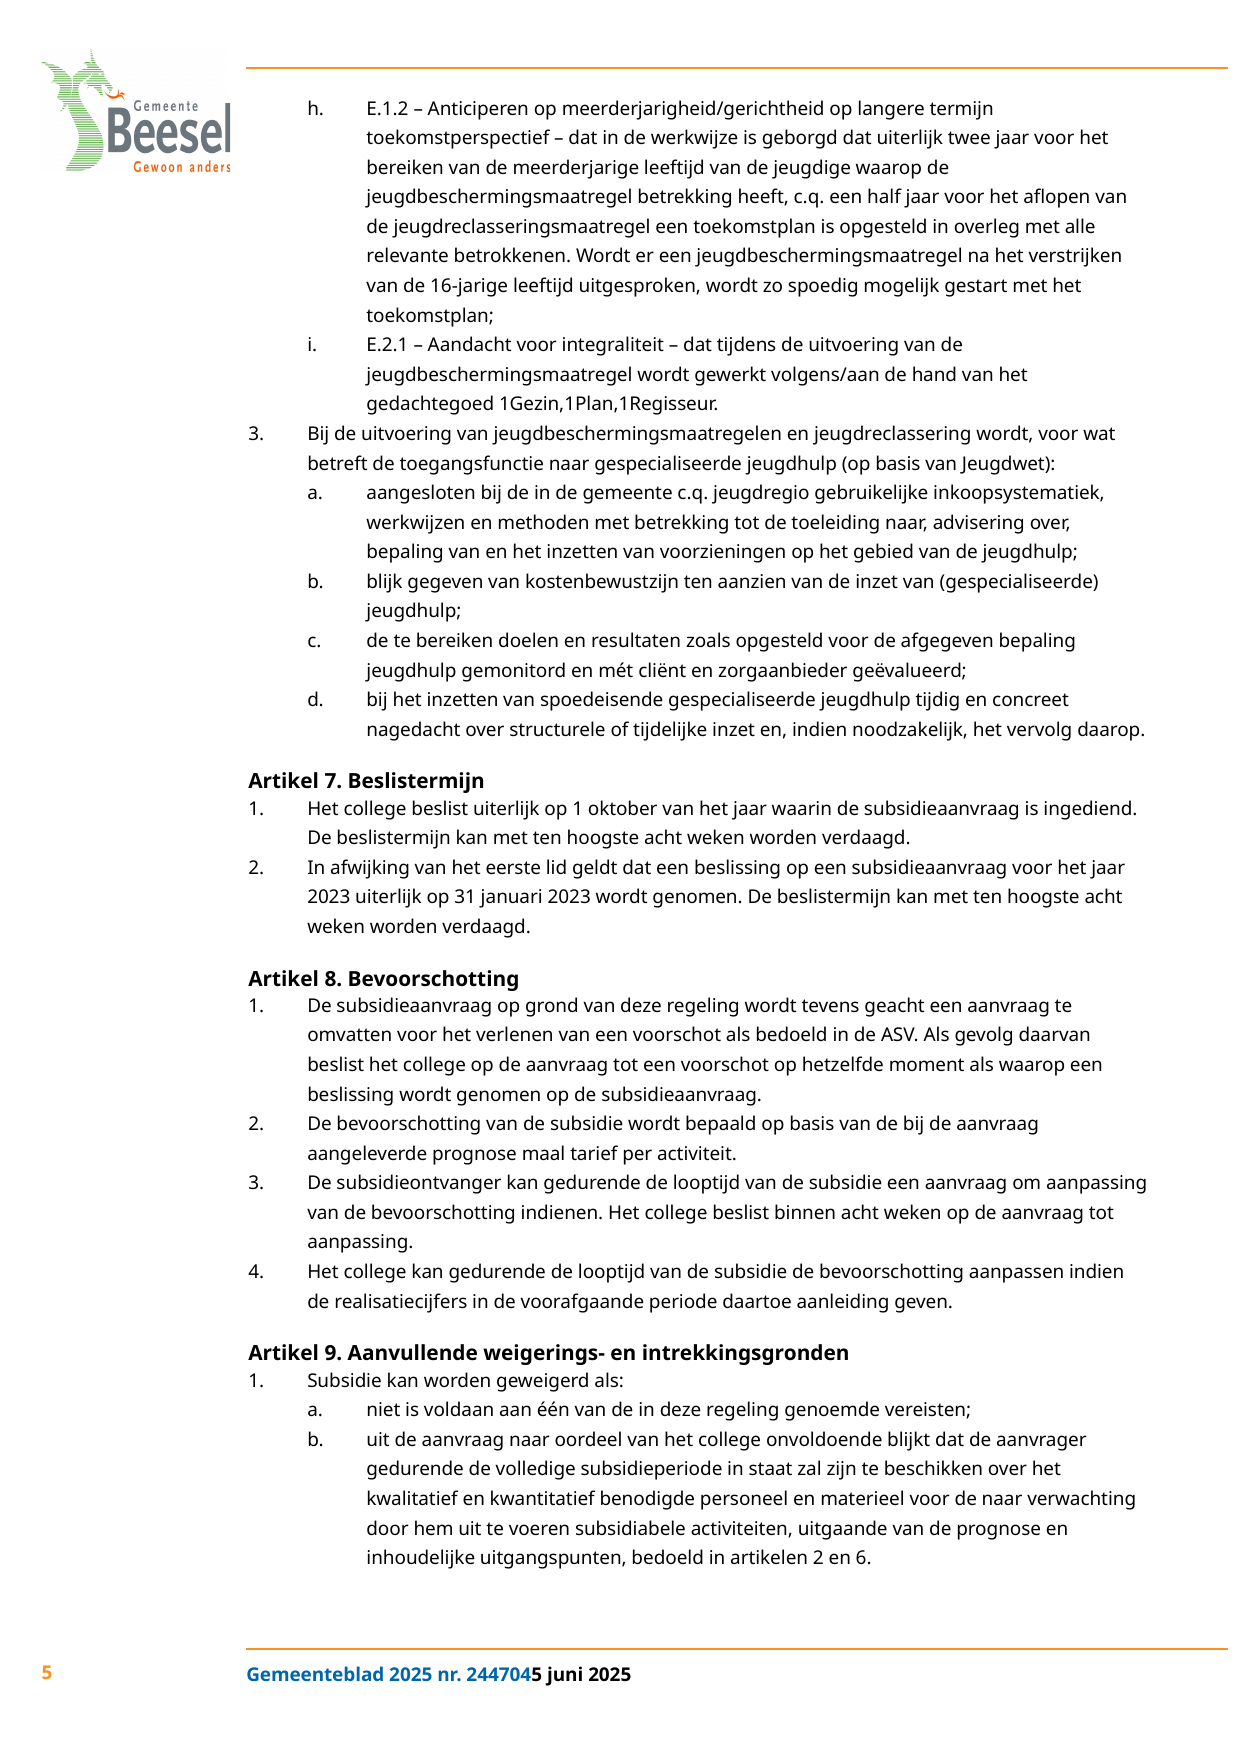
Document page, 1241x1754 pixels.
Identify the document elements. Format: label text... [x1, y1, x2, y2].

list blijk gegeven van kostenbewustzijn ten aanzien van de inzet van (gespecialiseerde) jeugdhulp; [307, 568, 1152, 623]
list uit de aanvraag naar oordeel van het college onvoldoende blijkt dat de aanvrager gedurende de volledige subsidieperiode in staat zal zijn te beschikken over het kwalitatief en kwantitatief benodigde personeel en materieel voor de naar verwachting door hem uit te voeren subsidiabele activiteiten, uitgaande van de prognose en inhoudelijke uitgangspunten, bedoeld in artikelen 2 en 6. [307, 1426, 1152, 1570]
text Artikel 9. Aanvullende weigerings- en intrekkingsgronden [248, 1338, 1152, 1367]
text Artikel 8. Bevoorschotting [248, 964, 1152, 992]
list Bij de uitvoering van jeugdbeschermingsmaatregelen en jeugdreclassering wordt, voor wat betreft de toegangsfunctie naar gespecialiseerde jeugdhulp (op basis van Jeugdwet): [248, 420, 1152, 476]
list In afwijking van het eerste lid geldt dat een beslissing op een subsidieaanvraag voor het jaar 2023 uiterlijk op 31 januari 2023 wordt genomen. De beslistermijn kan met ten hoogste acht weken worden verdaagd. [248, 854, 1152, 939]
list E.1.2 – Anticiperen op meerderjarigheid/gerichtheid op langere termijn toekomstperspectief – dat in de werkwijze is geborgd dat uiterlijk twee jaar voor het bereiken van de meerderjarige leeftijd van de jeugdige waarop de jeugdbeschermingsmaatregel betrekking heeft, c.q. een half jaar voor het aflopen van de jeugdreclasseringsmaatregel een toekomstplan is opgesteld in overleg met alle relevante betrokkenen. Wordt er een jeugdbeschermingsmaatregel na het verstrijken van de 16-jarige leeftijd uitgesproken, wordt zo spoedig mogelijk gestart met het toekomstplan; [307, 95, 1152, 328]
list E.2.1 – Aandacht voor integraliteit – dat tijdens de uitvoering van de jeugdbeschermingsmaatregel wordt gewerkt volgens/aan de hand van het gedachtegoed 1Gezin,1Plan,1Regisseur. [307, 331, 1152, 416]
list De subsidieontvanger kan gedurende de looptijd van de subsidie een aanvraag om aanpassing van de bevoorschotting indienen. Het college beslist binnen acht weken op de aanvraag tot aanpassing. [248, 1169, 1152, 1254]
list aangesloten bij de in de gemeente c.q. jeugdregio gebruikelijke inkoopsystematiek, werkwijzen en methoden met betrekking tot de toeleiding naar, advisering over, bepaling van en het inzetten van voorzieningen op het gebied van de jeugdhulp; [307, 479, 1152, 564]
list Het college kan gedurende de looptijd van de subsidie de bevoorschotting aanpassen indien de realisatiecijfers in de voorafgaande periode daartoe aanleiding geven. [248, 1258, 1152, 1314]
list De bevoorschotting van de subsidie wordt bepaald op basis van de bij de aanvraag aangeleverde prognose maal tarief per activiteit. [248, 1110, 1152, 1166]
text Artikel 7. Beslistermijn [248, 766, 1152, 795]
list Subsidie kan worden geweigerd als: [248, 1367, 1152, 1392]
list De subsidieaanvraag op grond van deze regeling wordt tevens geacht een aanvraag te omvatten voor het verlenen van een voorschot als bedoeld in de ASV. Als gevolg daarvan beslist het college op de aanvraag tot een voorschot op hetzelfde moment als waarop een beslissing wordt genomen op de subsidieaanvraag. [248, 992, 1152, 1107]
list bij het inzetten van spoedeisende gespecialiseerde jeugdhulp tijdig en concreet nagedacht over structurele of tijdelijke inzet en, indien noodzakelijk, het vervolg daarop. [307, 686, 1152, 742]
picture [41, 47, 231, 172]
list niet is voldaan aan één van de in deze regeling genoemde vereisten; [307, 1396, 1152, 1422]
list de te bereiken doelen en resultaten zoals opgesteld voor de afgegeven bepaling jeugdhulp gemonitord en mét cliënt en zorgaanbieder geëvalueerd; [307, 627, 1152, 683]
list Het college beslist uiterlijk op 1 oktober van het jaar waarin de subsidieaanvraag is ingediend. De beslistermijn kan met ten hoogste acht weken worden verdaagd. [248, 795, 1152, 850]
